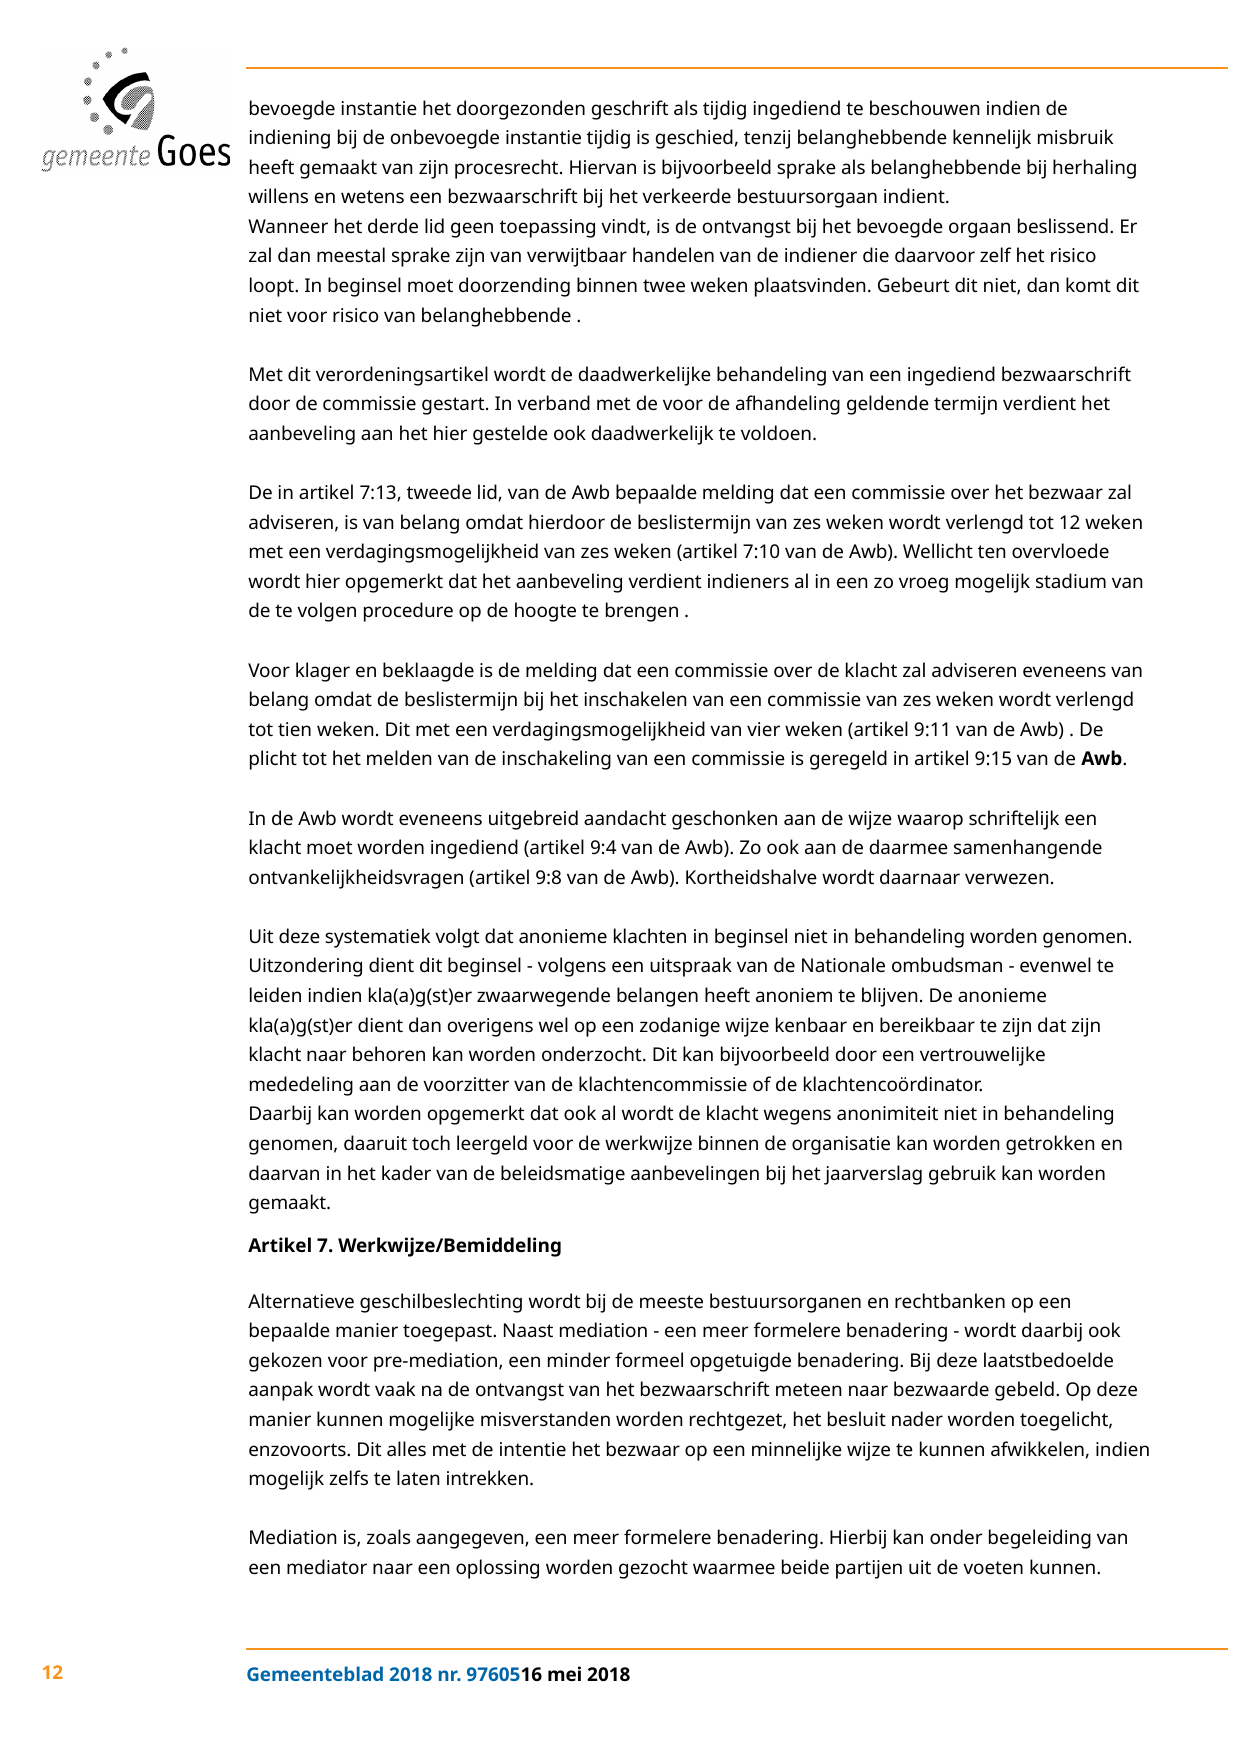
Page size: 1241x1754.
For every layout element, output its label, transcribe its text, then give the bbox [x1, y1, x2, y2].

text Wanneer het derde lid geen toepassing vindt, is de ontvangst bij het bevoegde orgaan beslissend. Er zal dan meestal sprake zijn van verwijtbaar handelen van de indiener die daarvoor zelf het risico loopt. In beginsel moet doorzending binnen twee weken plaatsvinden. Gebeurt dit niet, dan komt dit niet voor risico van belanghebbende . [248, 213, 1152, 328]
text Daarbij kan worden opgemerkt dat ook al wordt de klacht wegens anonimiteit niet in behandeling genomen, daaruit toch leergeld voor de werkwijze binnen de organisatie kan worden getrokken en daarvan in het kader van de beleidsmatige aanbevelingen bij het jaarverslag gebruik kan worden gemaakt. [248, 1101, 1152, 1215]
text Alternatieve geschilbeslechting wordt bij de meeste bestuursorganen en rechtbanken op een bepaalde manier toegepast. Naast mediation - een meer formelere benadering - wordt daarbij ook gekozen voor pre-mediation, een minder formeel opgetuigde benadering. Bij deze laatstbedoelde aanpak wordt vaak na de ontvangst van het bezwaarschrift meteen naar bezwaarde gebeld. Op deze manier kunnen mogelijke misverstanden worden rechtgezet, het besluit nader worden toegelicht, enzovoorts. Dit alles met de intentie het bezwaar op een minnelijke wijze te kunnen afwikkelen, indien mogelijk zelfs te laten intrekken. [248, 1288, 1152, 1491]
text In de Awb wordt eveneens uitgebreid aandacht geschonken aan de wijze waarop schriftelijk een klacht moet worden ingediend (artikel 9:4 van de Awb). Zo ook aan de daarmee samenhangende ontvankelijkheidsvragen (artikel 9:8 van de Awb). Kortheidshalve wordt daarnaar verwezen. [248, 805, 1152, 890]
text bevoegde instantie het doorgezonden geschrift als tijdig ingediend te beschouwen indien de indiening bij de onbevoegde instantie tijdig is geschied, tenzij belanghebbende kennelijk misbruik heeft gemaakt van zijn procesrecht. Hiervan is bijvoorbeeld sprake als belanghebbende bij herhaling willens en wetens een bezwaarschrift bij het verkeerde bestuursorgaan indient. [248, 95, 1152, 209]
text Uit deze systematiek volgt dat anonieme klachten in beginsel niet in behandeling worden genomen. Uitzondering dient dit beginsel - volgens een uitspraak van de Nationale ombudsman - evenwel te leiden indien kla(a)g(st)er zwaarwegende belangen heeft anoniem te blijven. De anonieme kla(a)g(st)er dient dan overigens wel op een zodanige wijze kenbaar en bereikbaar te zijn dat zijn klacht naar behoren kan worden onderzocht. Dit kan bijvoorbeeld door een vertrouwelijke mededeling aan de voorzitter van de klachtencommissie of de klachtencoördinator. [248, 923, 1152, 1097]
picture [41, 47, 231, 172]
text Voor klager en beklaagde is de melding dat een commissie over de klacht zal adviseren eveneens van belang omdat de beslistermijn bij het inschakelen van een commissie van zes weken wordt verlengd tot tien weken. Dit met een verdagingsmogelijkheid van vier weken (artikel 9:11 van de Awb) . De plicht tot het melden van de inschakeling van een commissie is geregeld in artikel 9:15 van de Awb. [248, 657, 1152, 771]
text De in artikel 7:13, tweede lid, van de Awb bepaalde melding dat een commissie over het bezwaar zal adviseren, is van belang omdat hierdoor de beslistermijn van zes weken wordt verlengd tot 12 weken met een verdagingsmogelijkheid van zes weken (artikel 7:10 van de Awb). Wellicht ten overvloede wordt hier opgemerkt dat het aanbeveling verdient indieners al in een zo vroeg mogelijk stadium van de te volgen procedure op de hoogte te brengen . [248, 479, 1152, 623]
text Mediation is, zoals aangegeven, een meer formelere benadering. Hierbij kan onder begeleiding van een mediator naar een oplossing worden gezocht waarmee beide partijen uit de voeten kunnen. [248, 1524, 1152, 1580]
text Artikel 7. Werkwijze/Bemiddeling [248, 1232, 1152, 1258]
text Met dit verordeningsartikel wordt de daadwerkelijke behandeling van een ingediend bezwaarschrift door de commissie gestart. In verband met de voor de afhandeling geldende termijn verdient het aanbeveling aan het hier gestelde ook daadwerkelijk te voldoen. [248, 361, 1152, 446]
